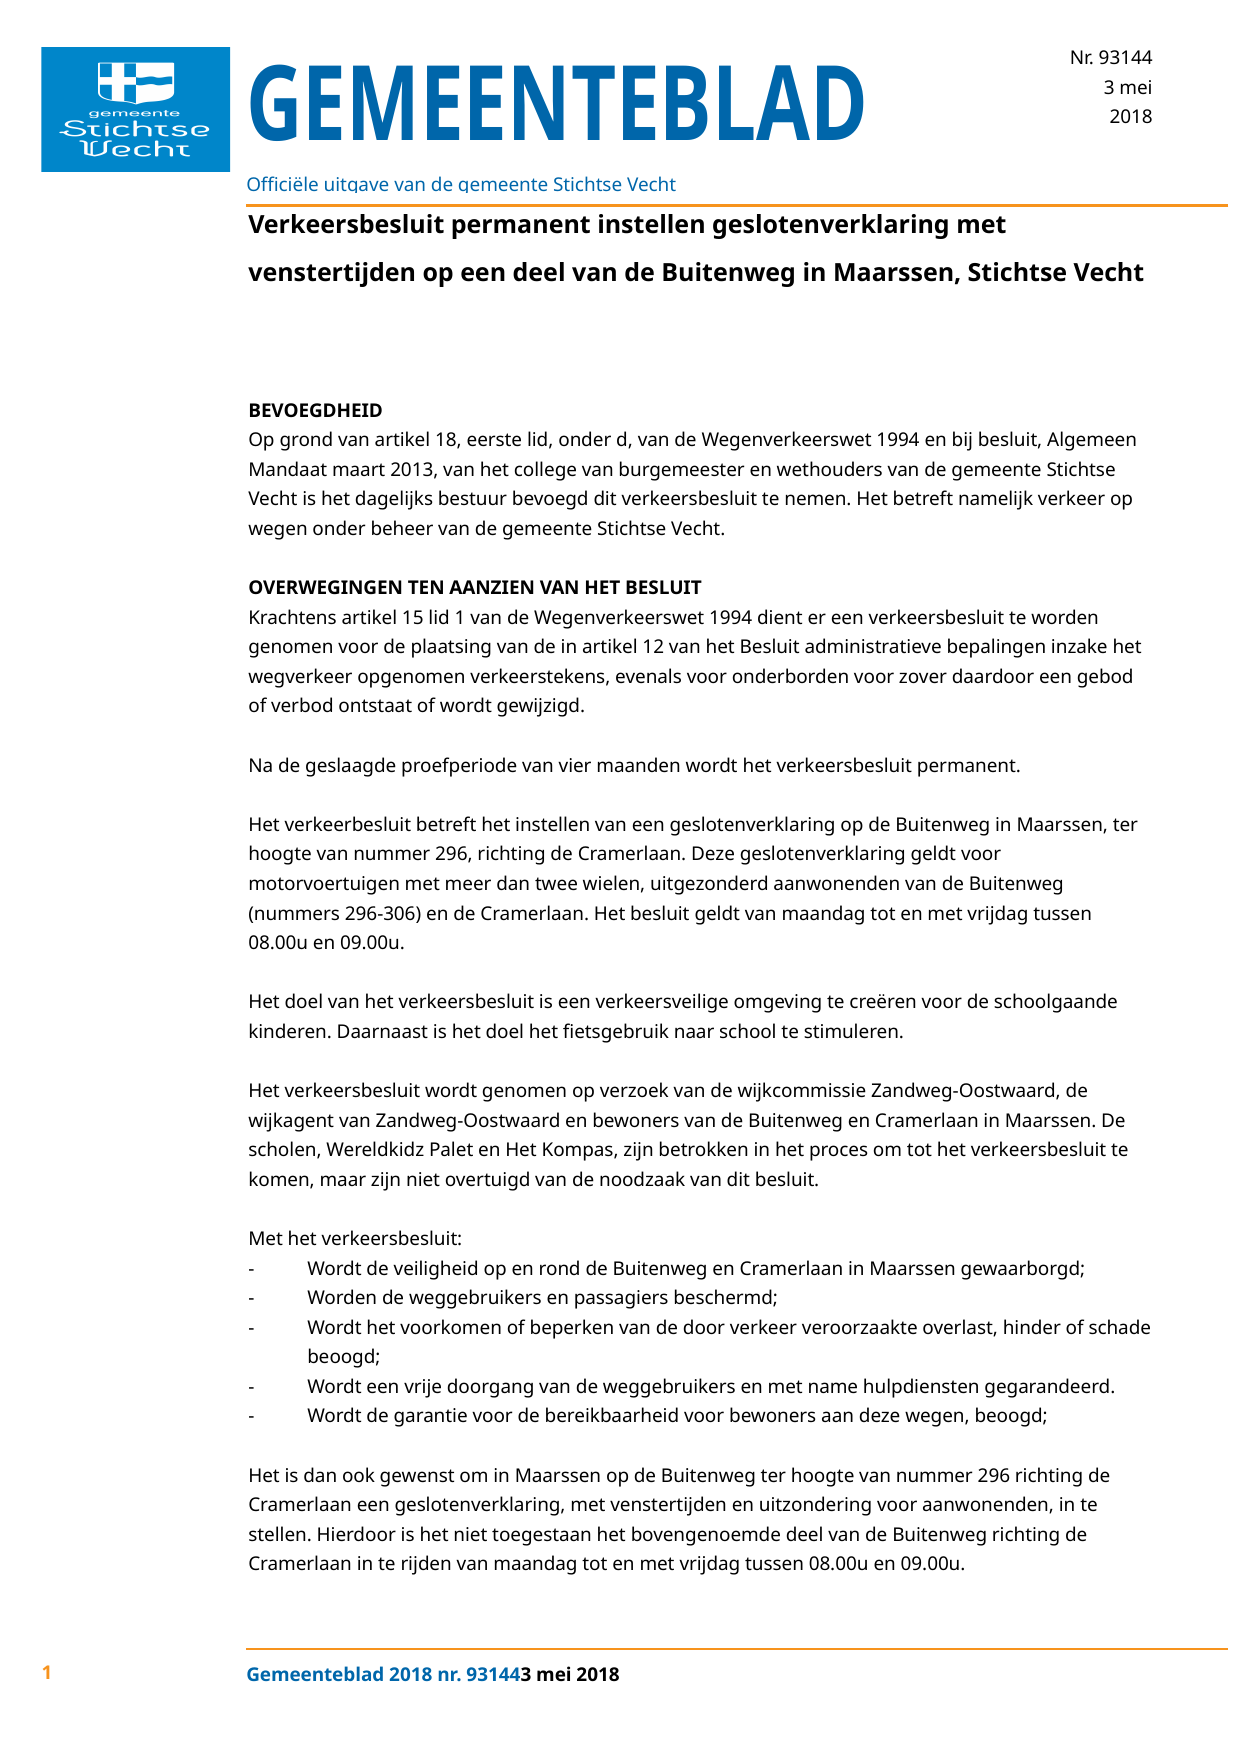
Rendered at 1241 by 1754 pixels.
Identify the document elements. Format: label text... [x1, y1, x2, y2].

text Het verkeerbesluit betreft het instellen van een geslotenverklaring op de Buitenweg in Maarssen, ter hoogte van nummer 296, richting de Cramerlaan. Deze geslotenverklaring geldt voor motorvoertuigen met meer dan twee wielen, uitgezonderd aanwonenden van de Buitenweg (nummers 296-306) en de Cramerlaan. Het besluit geldt van maandag tot en met vrijdag tussen 08.00u en 09.00u. [248, 811, 1152, 955]
list Wordt een vrije doorgang van de weggebruikers en met name hulpdiensten gegarandeerd. [248, 1373, 1152, 1399]
text Het verkeersbesluit wordt genomen op verzoek van de wijkcommissie Zandweg-Oostwaard, de wijkagent van Zandweg-Oostwaard en bewoners van de Buitenweg en Cramerlaan in Maarssen. De scholen, Wereldkidz Palet en Het Kompas, zijn betrokken in het proces om tot het verkeersbesluit te komen, maar zijn niet overtuigd van de noodzaak van dit besluit. [248, 1077, 1152, 1192]
text OVERWEGINGEN TEN AANZIEN VAN HET BESLUIT [248, 574, 1152, 600]
text Het is dan ook gewenst om in Maarssen op de Buitenweg ter hoogte van nummer 296 richting de Cramerlaan een geslotenverklaring, met venstertijden en uitzondering voor aanwonenden, in te stellen. Hierdoor is het niet toegestaan het bovengenoemde deel van de Buitenweg richting de Cramerlaan in te rijden van maandag tot en met vrijdag tussen 08.00u en 09.00u. [248, 1462, 1152, 1576]
list Wordt de garantie voor de bereikbaarheid voor bewoners aan deze wegen, beoogd; [248, 1403, 1152, 1428]
list Worden de weggebruikers en passagiers beschermd; [248, 1284, 1152, 1310]
list Wordt het voorkomen of beperken van de door verkeer veroorzaakte overlast, hinder of schade beoogd; [248, 1314, 1152, 1369]
list Wordt de veiligheid op en rond de Buitenweg en Cramerlaan in Maarssen gewaarborgd; [248, 1255, 1152, 1280]
picture [137, 63, 174, 103]
text Verkeersbesluit permanent instellen geslotenverklaring met venstertijden op een deel van de Buitenweg in Maarssen, Stichtse Vecht [248, 207, 1152, 288]
text Na de geslaagde proefperiode van vier maanden wordt het verkeersbesluit permanent. [248, 752, 1152, 777]
picture [99, 63, 135, 101]
text BEVOEGDHEID [248, 397, 1152, 422]
text Met het verkeersbesluit: [248, 1225, 1152, 1251]
text Op grond van artikel 18, eerste lid, onder d, van de Wegenverkeerswet 1994 en bij besluit, Algemeen Mandaat maart 2013, van het college van burgemeester en wethouders van de gemeente Stichtse Vecht is het dagelijks bestuur bevoegd dit verkeersbesluit te nemen. Het betreft namelijk verkeer op wegen onder beheer van de gemeente Stichtse Vecht. [248, 426, 1152, 541]
text Het doel van het verkeersbesluit is een verkeersveilige omgeving te creëren voor de schoolgaande kinderen. Daarnaast is het doel het fietsgebruik naar school te stimuleren. [248, 988, 1152, 1044]
text Krachtens artikel 15 lid 1 van de Wegenverkeerswet 1994 dient er een verkeersbesluit te worden genomen voor de plaatsing van de in artikel 12 van het Besluit administratieve bepalingen inzake het wegverkeer opgenomen verkeerstekens, evenals voor onderborden voor zover daardoor een gebod of verbod ontstaat of wordt gewijzigd. [248, 604, 1152, 718]
